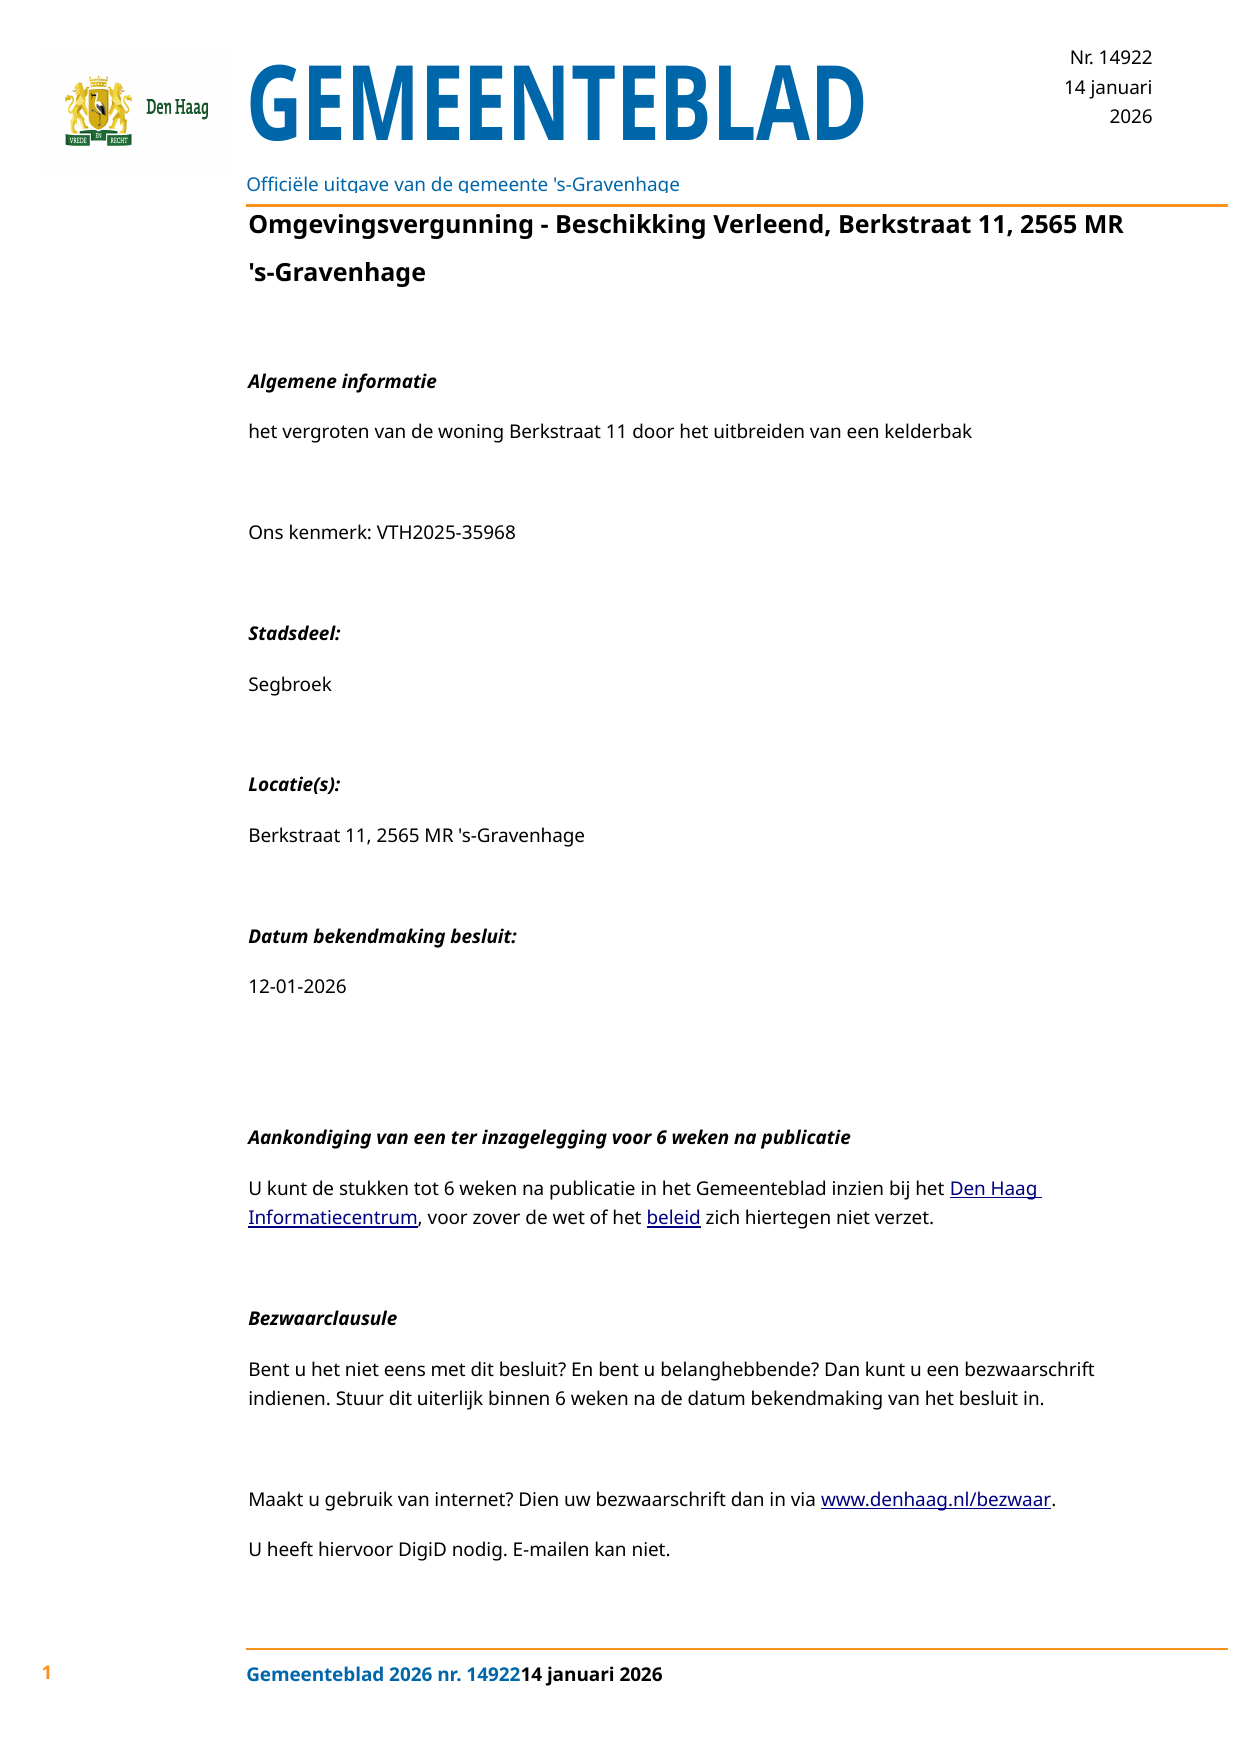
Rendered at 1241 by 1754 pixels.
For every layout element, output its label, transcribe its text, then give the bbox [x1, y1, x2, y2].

text Locatie(s): [248, 772, 1152, 797]
text U heeft hiervoor DigiD nodig. E-mailen kan niet. [248, 1537, 1152, 1562]
picture [41, 47, 231, 172]
text Bent u het niet eens met dit besluit? En bent u belanghebbende? Dan kunt u een bezwaarschrift indienen. Stuur dit uiterlijk binnen 6 weken na de datum bekendmaking van het besluit in. [248, 1356, 1152, 1411]
text Maakt u gebruik van internet? Dien uw bezwaarschrift dan in via www.denhaag.nl/bezwaar. [248, 1486, 1152, 1512]
text U kunt de stukken tot 6 weken na publicatie in het Gemeenteblad inzien bij het Den Haag Informatiecentrum, voor zover de wet of het beleid zich hiertegen niet verzet. [248, 1175, 1152, 1230]
text Ons kenmerk: VTH2025-35968 [248, 519, 1152, 545]
text Berkstraat 11, 2565 MR 's-Gravenhage [248, 822, 1152, 848]
text Segbroek [248, 671, 1152, 697]
text Bezwaarclausule [248, 1305, 1152, 1331]
text 12-01-2026 [248, 973, 1152, 999]
text het vergroten van de woning Berkstraat 11 door het uitbreiden van een kelderbak [248, 419, 1152, 444]
text Aankondiging van een ter inzagelegging voor 6 weken na publicatie [248, 1124, 1152, 1150]
text Datum bekendmaking besluit: [248, 923, 1152, 949]
text Algemene informatie [248, 368, 1152, 394]
text Omgevingsvergunning - Beschikking Verleend, Berkstraat 11, 2565 MR 's-Gravenhage [248, 207, 1152, 288]
text Stadsdeel: [248, 620, 1152, 646]
